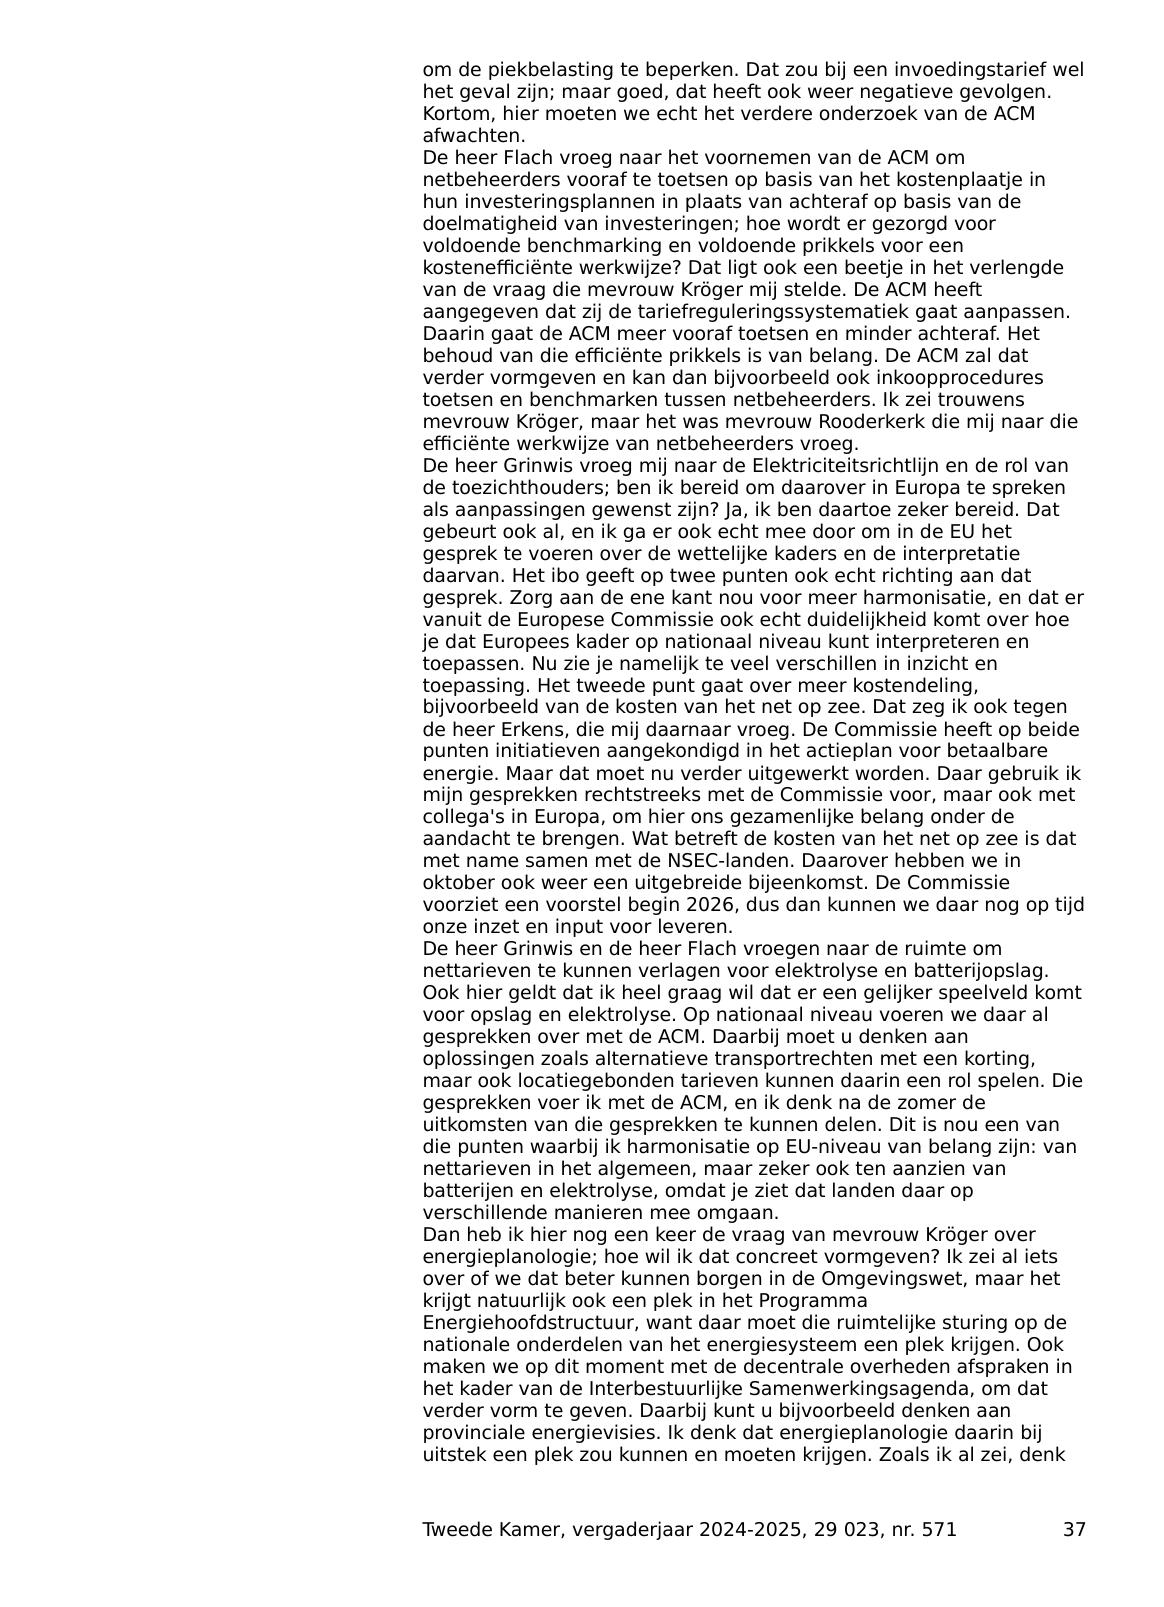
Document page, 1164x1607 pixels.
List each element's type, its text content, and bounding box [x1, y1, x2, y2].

text om de piekbelasting te beperken. Dat zou bij een invoedingstarief wel het geval zijn; maar goed, dat heeft ook weer negatieve gevolgen. Kortom, hier moeten we echt het verdere onderzoek van de ACM afwachten. [422, 59, 1087, 147]
text De heer Grinwis en de heer Flach vroegen naar de ruimte om nettarieven te kunnen verlagen voor elektrolyse en batterijopslag. Ook hier geldt dat ik heel graag wil dat er een gelijker speelveld komt voor opslag en elektrolyse. Op nationaal niveau voeren we daar al gesprekken over met de ACM. Daarbij moet u denken aan oplossingen zoals alternatieve transportrechten met een korting, maar ook locatiegebonden tarieven kunnen daarin een rol spelen. Die gesprekken voer ik met de ACM, en ik denk na de zomer de uitkomsten van die gesprekken te kunnen delen. Dit is nou een van die punten waarbij ik harmonisatie op EU-niveau van belang zijn: van nettarieven in het algemeen, maar zeker ook ten aanzien van batterijen en elektrolyse, omdat je ziet dat landen daar op verschillende manieren mee omgaan. [422, 938, 1087, 1224]
text Dan heb ik hier nog een keer de vraag van mevrouw Kröger over energieplanologie; hoe wil ik dat concreet vormgeven? Ik zei al iets over of we dat beter kunnen borgen in de Omgevingswet, maar het krijgt natuurlijk ook een plek in het Programma Energiehoofdstructuur, want daar moet die ruimtelijke sturing op de nationale onderdelen van het energiesysteem een plek krijgen. Ook maken we op dit moment met de decentrale overheden afspraken in het kader van de Interbestuurlijke Samenwerkingsagenda, om dat verder vorm te geven. Daarbij kunt u bijvoorbeeld denken aan provinciale energievisies. Ik denk dat energieplanologie daarin bij uitstek een plek zou kunnen en moeten krijgen. Zoals ik al zei, denk [422, 1224, 1087, 1466]
text De heer Grinwis vroeg mij naar de Elektriciteitsrichtlijn en de rol van de toezichthouders; ben ik bereid om daarover in Europa te spreken als aanpassingen gewenst zijn? Ja, ik ben daartoe zeker bereid. Dat gebeurt ook al, en ik ga er ook echt mee door om in de EU het gesprek te voeren over de wettelijke kaders en de interpretatie daarvan. Het ibo geeft op twee punten ook echt richting aan dat gesprek. Zorg aan de ene kant nou voor meer harmonisatie, en dat er vanuit de Europese Commissie ook echt duidelijkheid komt over hoe je dat Europees kader op nationaal niveau kunt interpreteren en toepassen. Nu zie je namelijk te veel verschillen in inzicht en toepassing. Het tweede punt gaat over meer kostendeling, bijvoorbeeld van de kosten van het net op zee. Dat zeg ik ook tegen de heer Erkens, die mij daarnaar vroeg. De Commissie heeft op beide punten initiatieven aangekondigd in het actieplan voor betaalbare energie. Maar dat moet nu verder uitgewerkt worden. Daar gebruik ik mijn gesprekken rechtstreeks met de Commissie voor, maar ook met collega's in Europa, om hier ons gezamenlijke belang onder de aandacht te brengen. Wat betreft de kosten van het net op zee is dat met name samen met de NSEC-landen. Daarover hebben we in oktober ook weer een uitgebreide bijeenkomst. De Commissie voorziet een voorstel begin 2026, dus dan kunnen we daar nog op tijd onze inzet en input voor leveren. [422, 455, 1087, 938]
text De heer Flach vroeg naar het voornemen van de ACM om netbeheerders vooraf te toetsen op basis van het kostenplaatje in hun investeringsplannen in plaats van achteraf op basis van de doelmatigheid van investeringen; hoe wordt er gezorgd voor voldoende benchmarking en voldoende prikkels voor een kostenefficiënte werkwijze? Dat ligt ook een beetje in het verlengde van de vraag die mevrouw Kröger mij stelde. De ACM heeft aangegeven dat zij de tariefreguleringssystematiek gaat aanpassen. Daarin gaat de ACM meer vooraf toetsen en minder achteraf. Het behoud van die efficiënte prikkels is van belang. De ACM zal dat verder vormgeven en kan dan bijvoorbeeld ook inkoopprocedures toetsen en benchmarken tussen netbeheerders. Ik zei trouwens mevrouw Kröger, maar het was mevrouw Rooderkerk die mij naar die efficiënte werkwijze van netbeheerders vroeg. [422, 147, 1087, 455]
